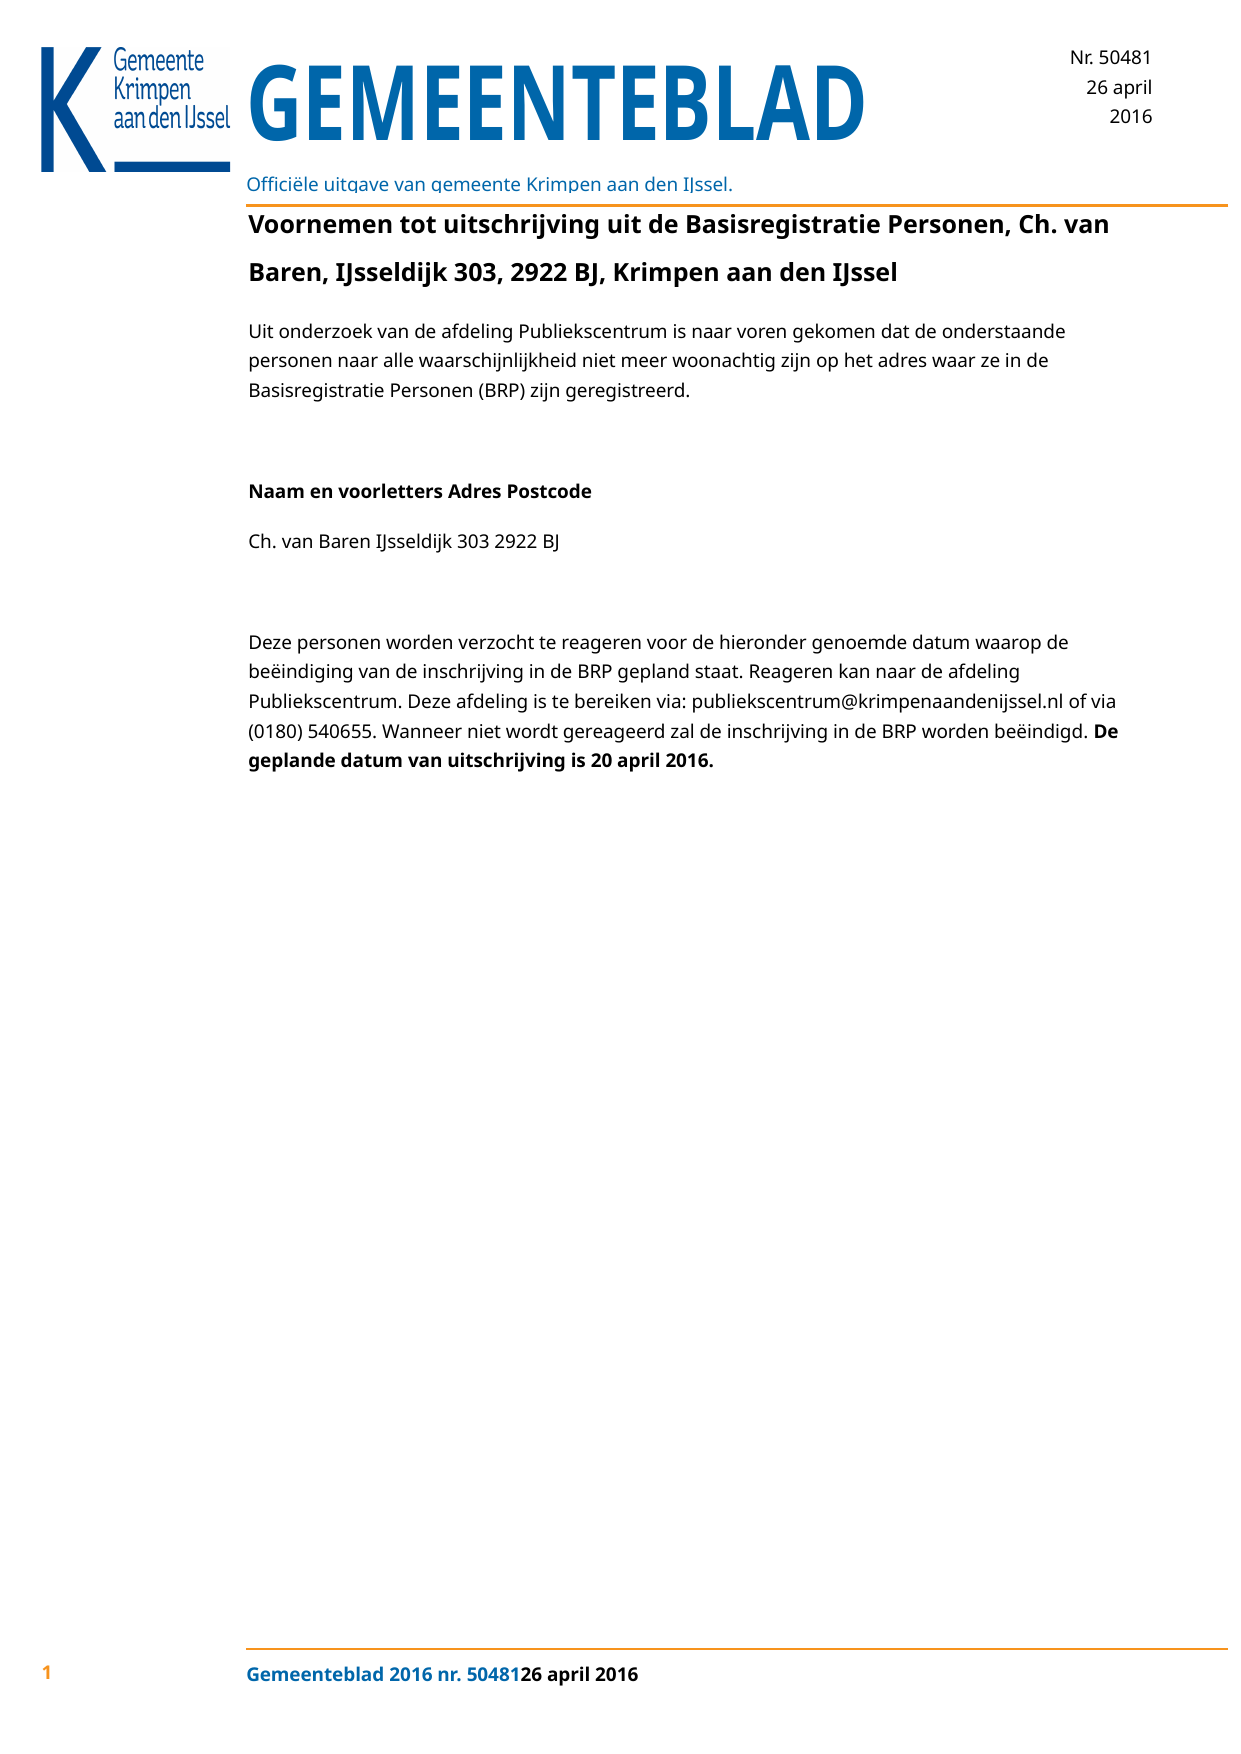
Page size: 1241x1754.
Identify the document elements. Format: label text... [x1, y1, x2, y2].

text Deze personen worden verzocht te reageren voor de hieronder genoemde datum waarop de beëindiging van de inschrijving in de BRP gepland staat. Reageren kan naar de afdeling Publiekscentrum. Deze afdeling is te bereiken via: publiekscentrum@krimpenaandenijssel.nl of via (0180) 540655. Wanneer niet wordt gereageerd zal de inschrijving in de BRP worden beëindigd. De geplande datum van uitschrijving is 20 april 2016. [248, 629, 1152, 773]
text Voornemen tot uitschrijving uit de Basisregistratie Personen, Ch. van Baren, IJsseldijk 303, 2922 BJ, Krimpen aan den IJssel [248, 207, 1152, 288]
picture [41, 47, 231, 172]
text Ch. van Baren IJsseldijk 303 2922 BJ [248, 528, 1152, 554]
text Uit onderzoek van de afdeling Publiekscentrum is naar voren gekomen dat de onderstaande personen naar alle waarschijnlijkheid niet meer woonachtig zijn op het adres waar ze in de Basisregistratie Personen (BRP) zijn geregistreerd. [248, 318, 1152, 403]
text Naam en voorletters Adres Postcode [248, 478, 1152, 504]
